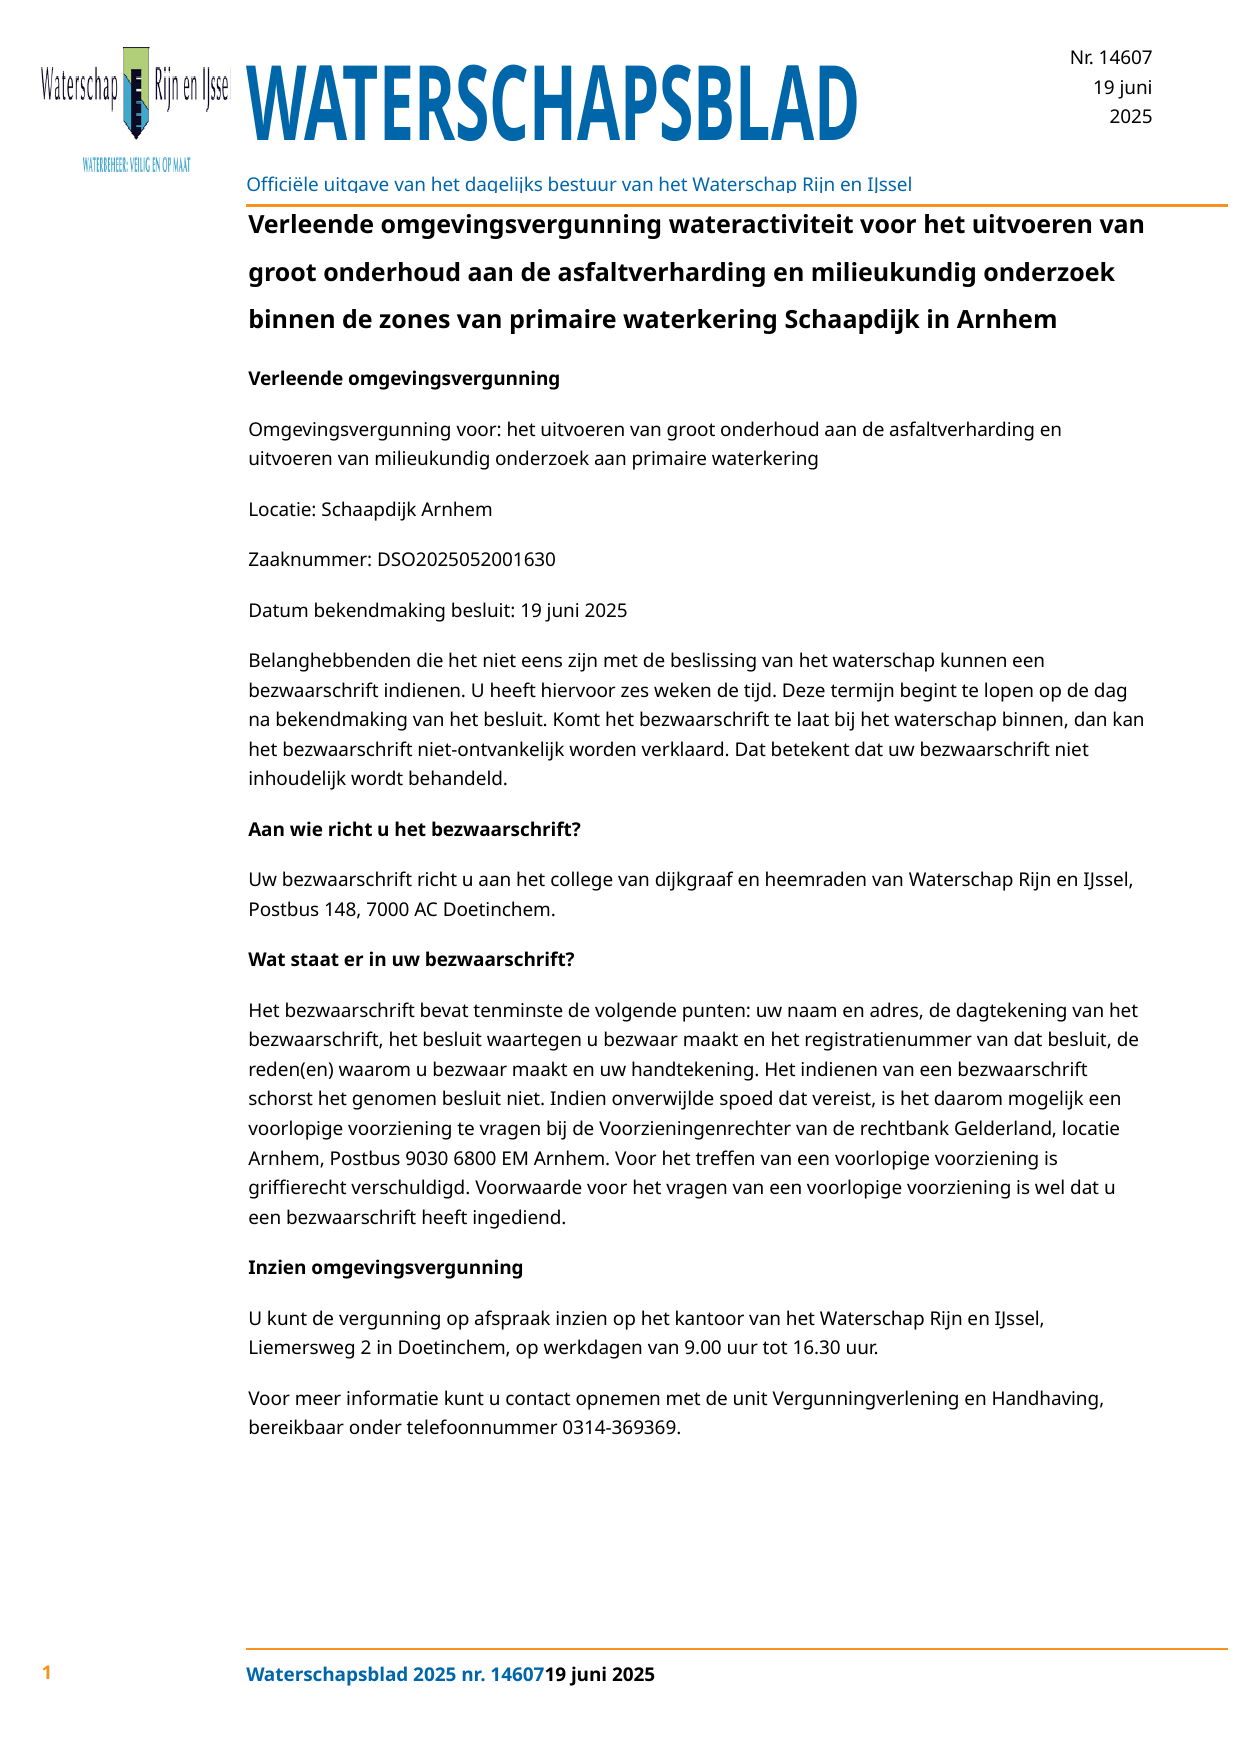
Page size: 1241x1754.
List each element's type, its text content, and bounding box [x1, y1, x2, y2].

text Wat staat er in uw bezwaarschrift? [248, 946, 1152, 972]
text Verleende omgevingsvergunning wateractiviteit voor het uitvoeren van groot onderhoud aan de asfaltverharding en milieukundig onderzoek binnen de zones van primaire waterkering Schaapdijk in Arnhem [248, 207, 1152, 336]
text Locatie: Schaapdijk Arnhem [248, 496, 1152, 522]
text Datum bekendmaking besluit: 19 juni 2025 [248, 597, 1152, 622]
text Zaaknummer: DSO2025052001630 [248, 546, 1152, 572]
text Inzien omgevingsvergunning [248, 1254, 1152, 1280]
text Belanghebbenden die het niet eens zijn met de beslissing van het waterschap kunnen een bezwaarschrift indienen. U heeft hiervoor zes weken de tijd. Deze termijn begint te lopen op de dag na bekendmaking van het besluit. Komt het bezwaarschrift te laat bij het waterschap binnen, dan kan het bezwaarschrift niet-ontvankelijk worden verklaard. Dat betekent dat uw bezwaarschrift niet inhoudelijk wordt behandeld. [248, 647, 1152, 791]
picture [41, 47, 231, 172]
text Verleende omgevingsvergunning [248, 366, 1152, 391]
text Omgevingsvergunning voor: het uitvoeren van groot onderhoud aan de asfaltverharding en uitvoeren van milieukundig onderzoek aan primaire waterkering [248, 416, 1152, 471]
text Het bezwaarschrift bevat tenminste de volgende punten: uw naam en adres, de dagtekening van het bezwaarschrift, het besluit waartegen u bezwaar maakt en het registratienummer van dat besluit, de reden(en) waarom u bezwaar maakt en uw handtekening. Het indienen van een bezwaarschrift schorst het genomen besluit niet. Indien onverwijlde spoed dat vereist, is het daarom mogelijk een voorlopige voorziening te vragen bij de Voorzieningenrechter van de rechtbank Gelderland, locatie Arnhem, Postbus 9030 6800 EM Arnhem. Voor het treffen van een voorlopige voorziening is griffierecht verschuldigd. Voorwaarde voor het vragen van een voorlopige voorziening is wel dat u een bezwaarschrift heeft ingediend. [248, 997, 1152, 1229]
text Uw bezwaarschrift richt u aan het college van dijkgraaf en heemraden van Waterschap Rijn en IJssel, Postbus 148, 7000 AC Doetinchem. [248, 866, 1152, 922]
text Voor meer informatie kunt u contact opnemen met de unit Vergunningverlening en Handhaving, bereikbaar onder telefoonnummer 0314-369369. [248, 1385, 1152, 1440]
text U kunt de vergunning op afspraak inzien op het kantoor van het Waterschap Rijn en IJssel, Liemersweg 2 in Doetinchem, op werkdagen van 9.00 uur tot 16.30 uur. [248, 1305, 1152, 1360]
text Aan wie richt u het bezwaarschrift? [248, 816, 1152, 842]
